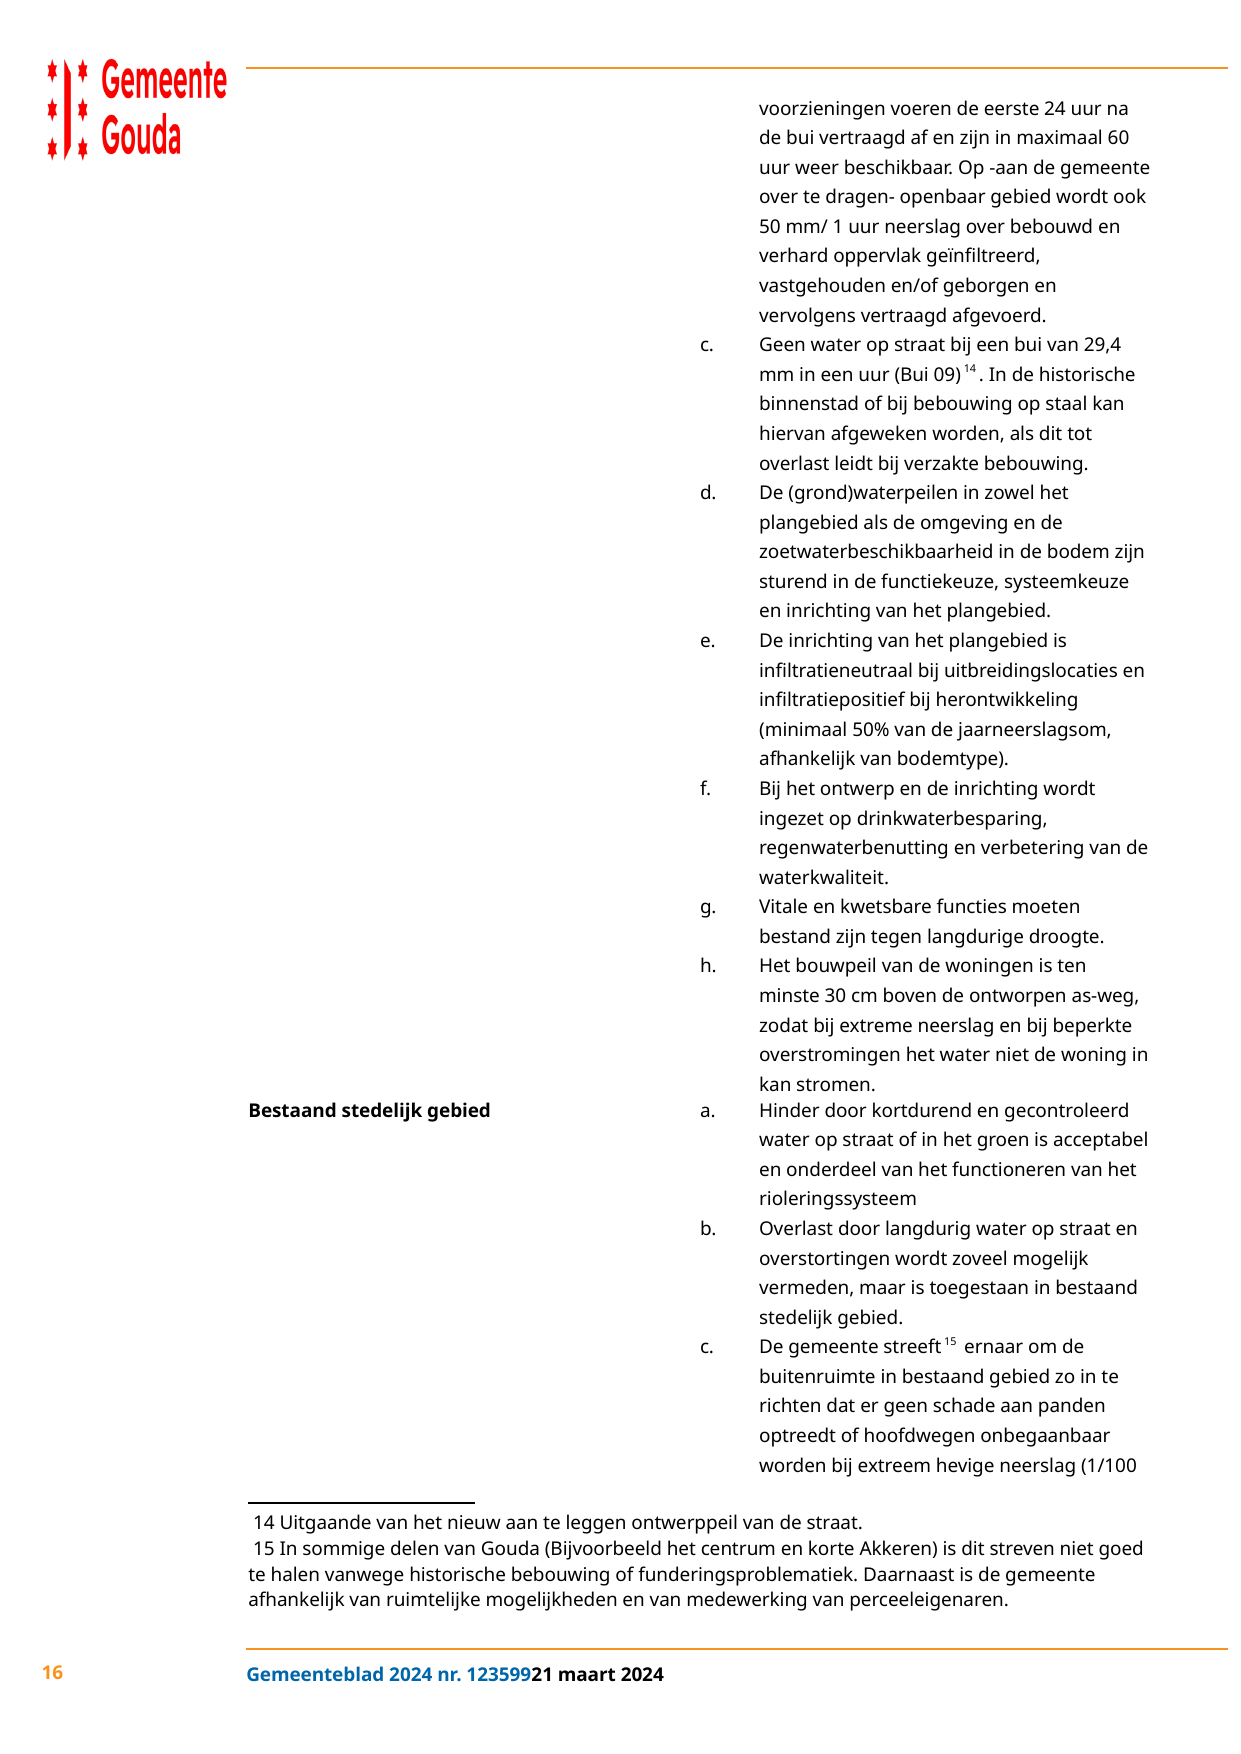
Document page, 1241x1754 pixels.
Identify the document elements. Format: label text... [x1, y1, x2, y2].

table_cell Bestaand stedelijk gebied [248, 1097, 700, 1477]
table_cell voorzieningen voeren de eerste 24 uur na de bui vertraagd af en zijn in maximaal 60 uur weer beschikbaar. Op -aan de gemeente over te dragen- openbaar gebied wordt ook 50 mm/ 1 uur neerslag over bebouwd en verhard oppervlak geïnfiltreerd, vastgehouden en/of geborgen en vervolgens vertraagd afgevoerd. Geen water op straat bij een bui van 29,4 mm in een uur (Bui 09). In de historische binnenstad of bij bebouwing op staal kan hiervan afgeweken worden, als dit tot overlast leidt bij verzakte bebouwing. De (grond)waterpeilen in zowel het plangebied als de omgeving en de zoetwaterbeschikbaarheid in de bodem zijn sturend in de functiekeuze, systeemkeuze en inrichting van het plangebied. De inrichting van het plangebied is infiltratieneutraal bij uitbreidingslocaties en infiltratiepositief bij herontwikkeling (minimaal 50% van de jaarneerslagsom, afhankelijk van bodemtype). Bij het ontwerp en de inrichting wordt ingezet op drinkwaterbesparing, regenwaterbenutting en verbetering van de waterkwaliteit. Vitale en kwetsbare functies moeten bestand zijn tegen langdurige droogte. Het bouwpeil van de woningen is ten minste 30 cm boven de ontworpen as-weg, zodat bij extreme neerslag en bij beperkte overstromingen het water niet de woning in kan stromen. [700, 95, 1152, 1097]
table_cell [248, 95, 700, 1097]
table_cell Hinder door kortdurend en gecontroleerd water op straat of in het groen is acceptabel en onderdeel van het functioneren van het rioleringssysteem Overlast door langdurig water op straat en overstortingen wordt zoveel mogelijk vermeden, maar is toegestaan in bestaand stedelijk gebied. De gemeente streeft ernaar om de buitenruimte in bestaand gebied zo in te richten dat er geen schade aan panden optreedt of hoofdwegen onbegaanbaar worden bij extreem hevige neerslag (1/100 [700, 1097, 1152, 1477]
picture [41, 47, 231, 172]
